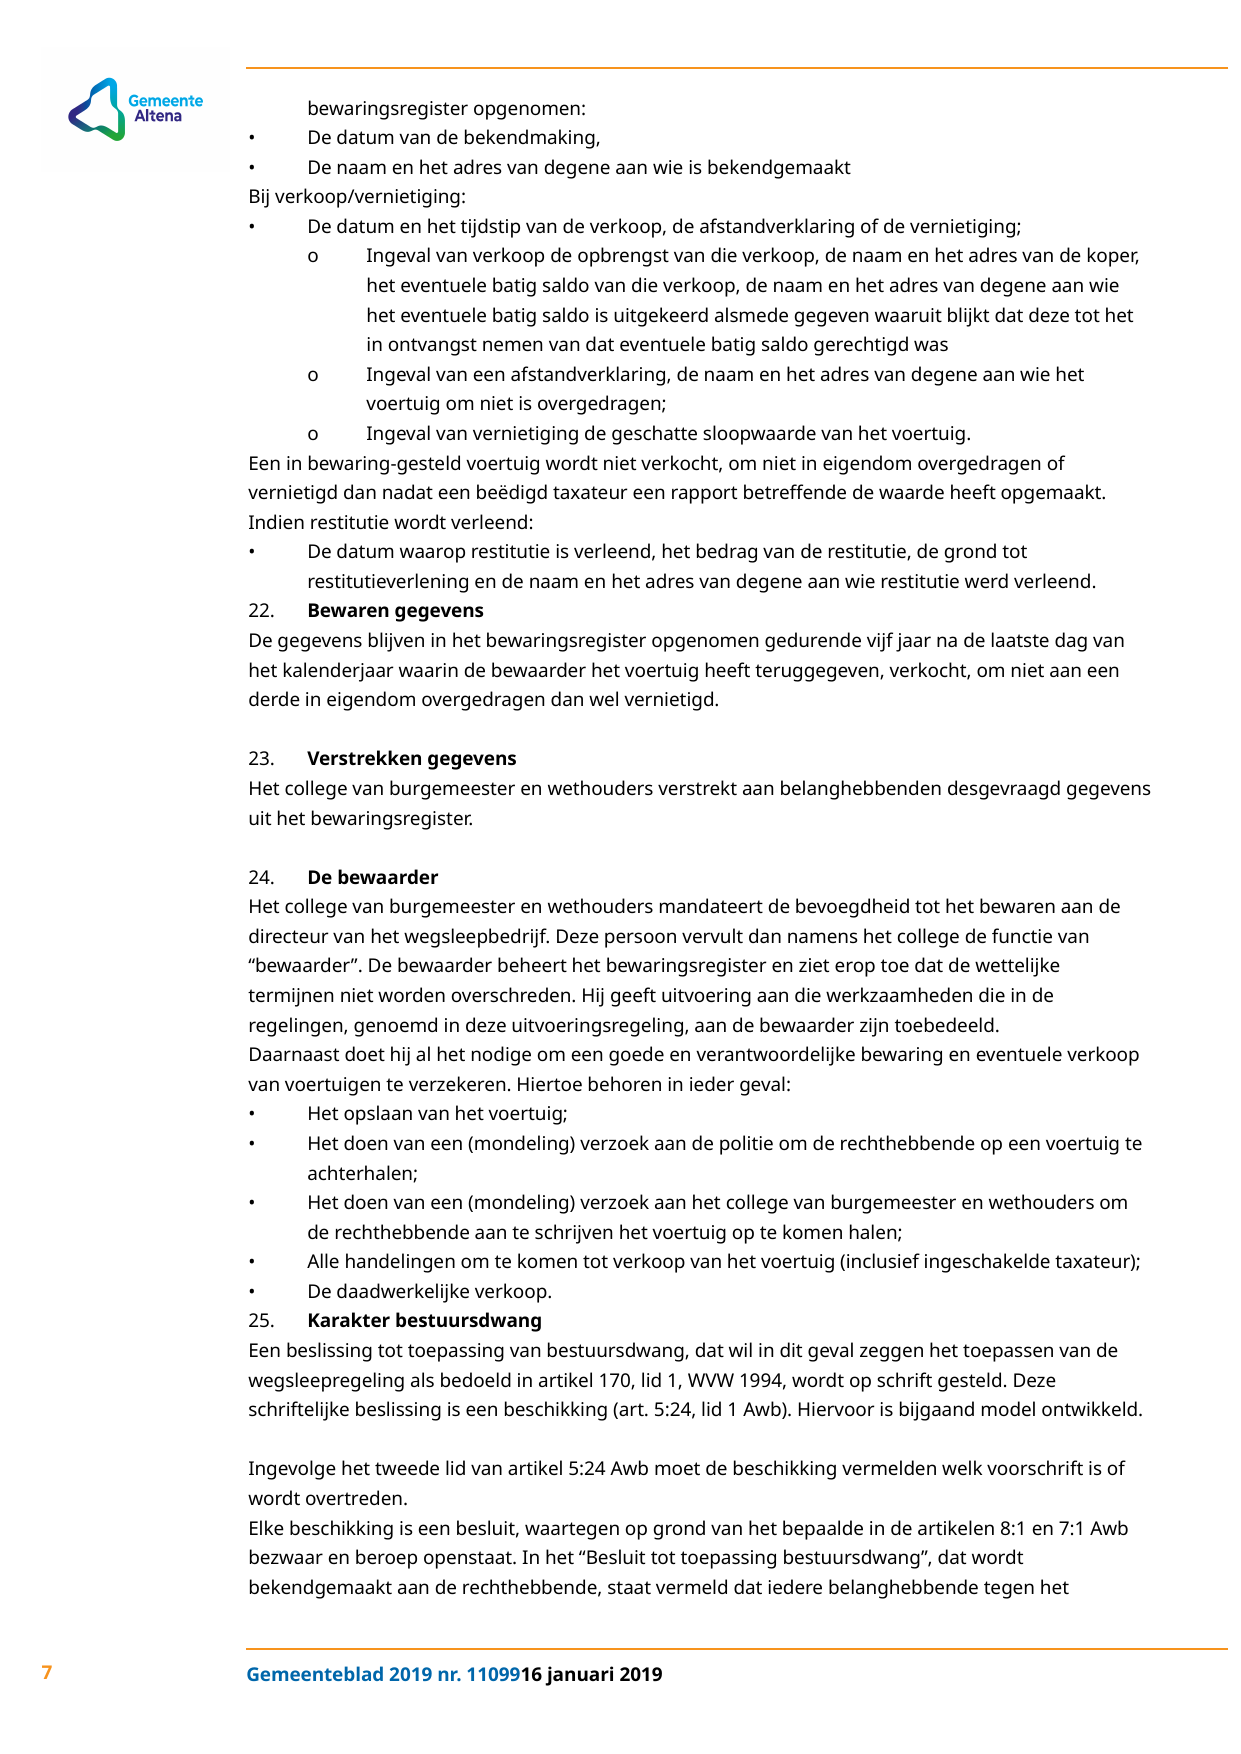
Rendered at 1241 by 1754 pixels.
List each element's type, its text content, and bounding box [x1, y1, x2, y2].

text Een in bewaring-gesteld voertuig wordt niet verkocht, om niet in eigendom overgedragen of vernietigd dan nadat een beëdigd taxateur een rapport betreffende de waarde heeft opgemaakt. [248, 450, 1152, 505]
list Ingeval van vernietiging de geschatte sloopwaarde van het voertuig. [307, 420, 1152, 446]
text Ingevolge het tweede lid van artikel 5:24 Awb moet de beschikking vermelden welk voorschrift is of wordt overtreden. [248, 1456, 1152, 1511]
list De datum van de bekendmaking, [248, 124, 1152, 150]
list Het doen van een (mondeling) verzoek aan de politie om de rechthebbende op een voertuig te achterhalen; [248, 1130, 1152, 1186]
list bewaringsregister opgenomen: [248, 95, 1152, 121]
list De datum en het tijdstip van de verkoop, de afstandverklaring of de vernietiging; [248, 213, 1152, 239]
text Bij verkoop/vernietiging: [248, 183, 1152, 209]
text Het college van burgemeester en wethouders verstrekt aan belanghebbenden desgevraagd gegevens uit het bewaringsregister. [248, 775, 1152, 831]
list Karakter bestuursdwang [248, 1308, 1152, 1333]
text Het college van burgemeester en wethouders mandateert de bevoegdheid tot het bewaren aan de directeur van het wegsleepbedrijf. Deze persoon vervult dan namens het college de functie van “bewaarder”. De bewaarder beheert het bewaringsregister en ziet erop toe dat de wettelijke termijnen niet worden overschreden. Hij geeft uitvoering aan die werkzaamheden die in de regelingen, genoemd in deze uitvoeringsregeling, aan de bewaarder zijn toebedeeld. [248, 893, 1152, 1038]
list Verstrekken gegevens [248, 746, 1152, 771]
text De gegevens blijven in het bewaringsregister opgenomen gedurende vijf jaar na de laatste dag van het kalenderjaar waarin de bewaarder het voertuig heeft teruggegeven, verkocht, om niet aan een derde in eigendom overgedragen dan wel vernietigd. [248, 627, 1152, 712]
list Bewaren gegevens [248, 598, 1152, 623]
list Ingeval van verkoop de opbrengst van die verkoop, de naam en het adres van de koper, het eventuele batig saldo van die verkoop, de naam en het adres van degene aan wie het eventuele batig saldo is uitgekeerd alsmede gegeven waaruit blijkt dat deze tot het in ontvangst nemen van dat eventuele batig saldo gerechtigd was [307, 243, 1152, 357]
list De naam en het adres van degene aan wie is bekendgemaakt [248, 154, 1152, 180]
text Elke beschikking is een besluit, waartegen op grond van het bepaalde in de artikelen 8:1 en 7:1 Awb bezwaar en beroep openstaat. In het “Besluit tot toepassing bestuursdwang”, dat wordt bekendgemaakt aan de rechthebbende, staat vermeld dat iedere belanghebbende tegen het [248, 1515, 1152, 1600]
list De daadwerkelijke verkoop. [248, 1278, 1152, 1304]
list De datum waarop restitutie is verleend, het bedrag van de restitutie, de grond tot restitutieverlening en de naam en het adres van degene aan wie restitutie werd verleend. [248, 538, 1152, 594]
list Alle handelingen om te komen tot verkoop van het voertuig (inclusief ingeschakelde taxateur); [248, 1248, 1152, 1274]
text Indien restitutie wordt verleend: [248, 509, 1152, 535]
picture [41, 47, 231, 172]
text Een beslissing tot toepassing van bestuursdwang, dat wil in dit geval zeggen het toepassen van de wegsleepregeling als bedoeld in artikel 170, lid 1, WVW 1994, wordt op schrift gesteld. Deze schriftelijke beslissing is een beschikking (art. 5:24, lid 1 Awb). Hiervoor is bijgaand model ontwikkeld. [248, 1337, 1152, 1422]
list Het doen van een (mondeling) verzoek aan het college van burgemeester en wethouders om de rechthebbende aan te schrijven het voertuig op te komen halen; [248, 1189, 1152, 1245]
text Daarnaast doet hij al het nodige om een goede en verantwoordelijke bewaring en eventuele verkoop van voertuigen te verzekeren. Hiertoe behoren in ieder geval: [248, 1041, 1152, 1097]
list Het opslaan van het voertuig; [248, 1101, 1152, 1126]
list De bewaarder [248, 864, 1152, 890]
list Ingeval van een afstandverklaring, de naam en het adres van degene aan wie het voertuig om niet is overgedragen; [307, 361, 1152, 416]
